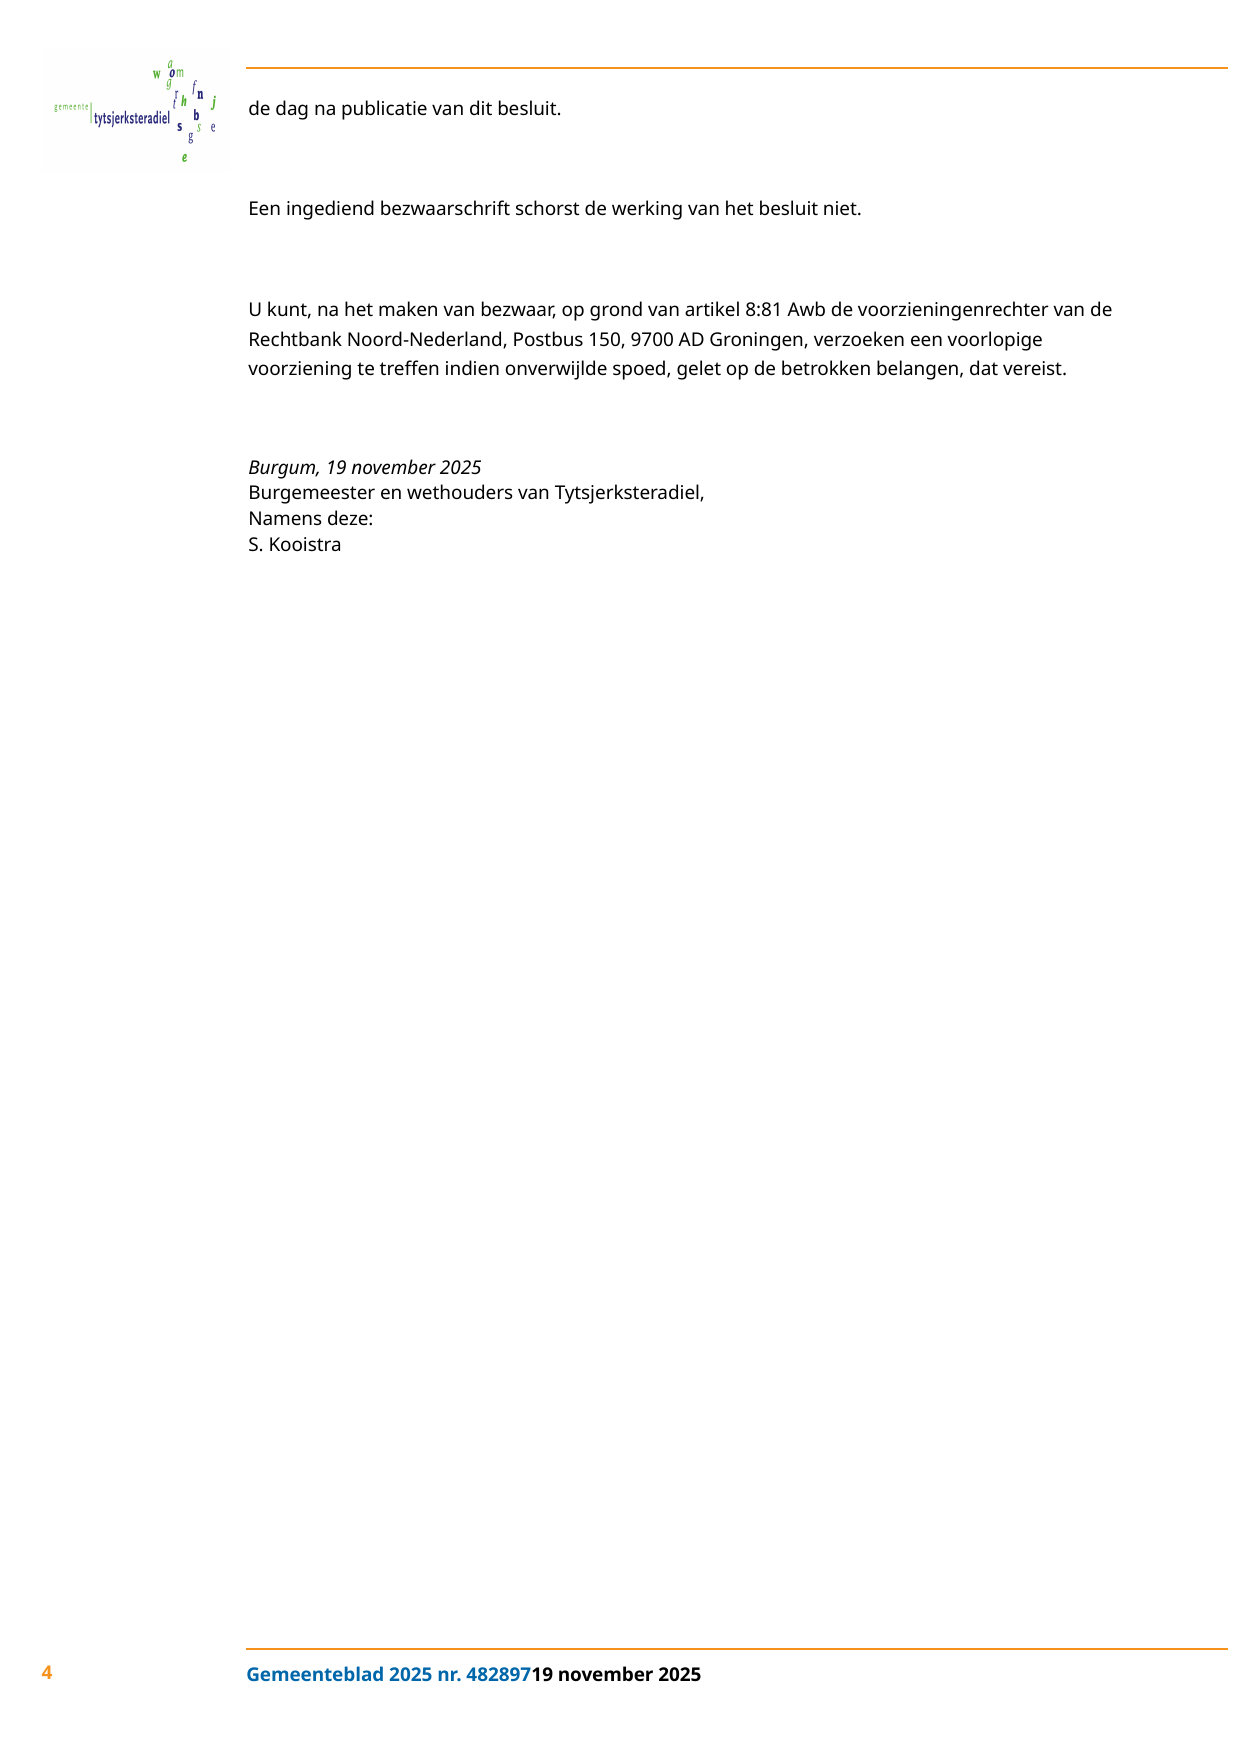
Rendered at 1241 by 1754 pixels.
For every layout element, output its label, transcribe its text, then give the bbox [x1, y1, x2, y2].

text S. Kooistra [248, 531, 1152, 557]
picture [41, 47, 231, 172]
text U kunt, na het maken van bezwaar, op grond van artikel 8:81 Awb de voorzieningenrechter van de Rechtbank Noord-Nederland, Postbus 150, 9700 AD Groningen, verzoeken een voorlopige voorziening te treffen indien onverwijlde spoed, gelet op de betrokken belangen, dat vereist. [248, 296, 1152, 381]
text Een ingediend bezwaarschrift schorst de werking van het besluit niet. [248, 196, 1152, 221]
text de dag na publicatie van dit besluit. [248, 95, 1152, 121]
text Burgum, 19 november 2025 [248, 454, 1152, 479]
text Burgemeester en wethouders van Tytsjerksteradiel, [248, 479, 1152, 505]
text Namens deze: [248, 505, 1152, 531]
